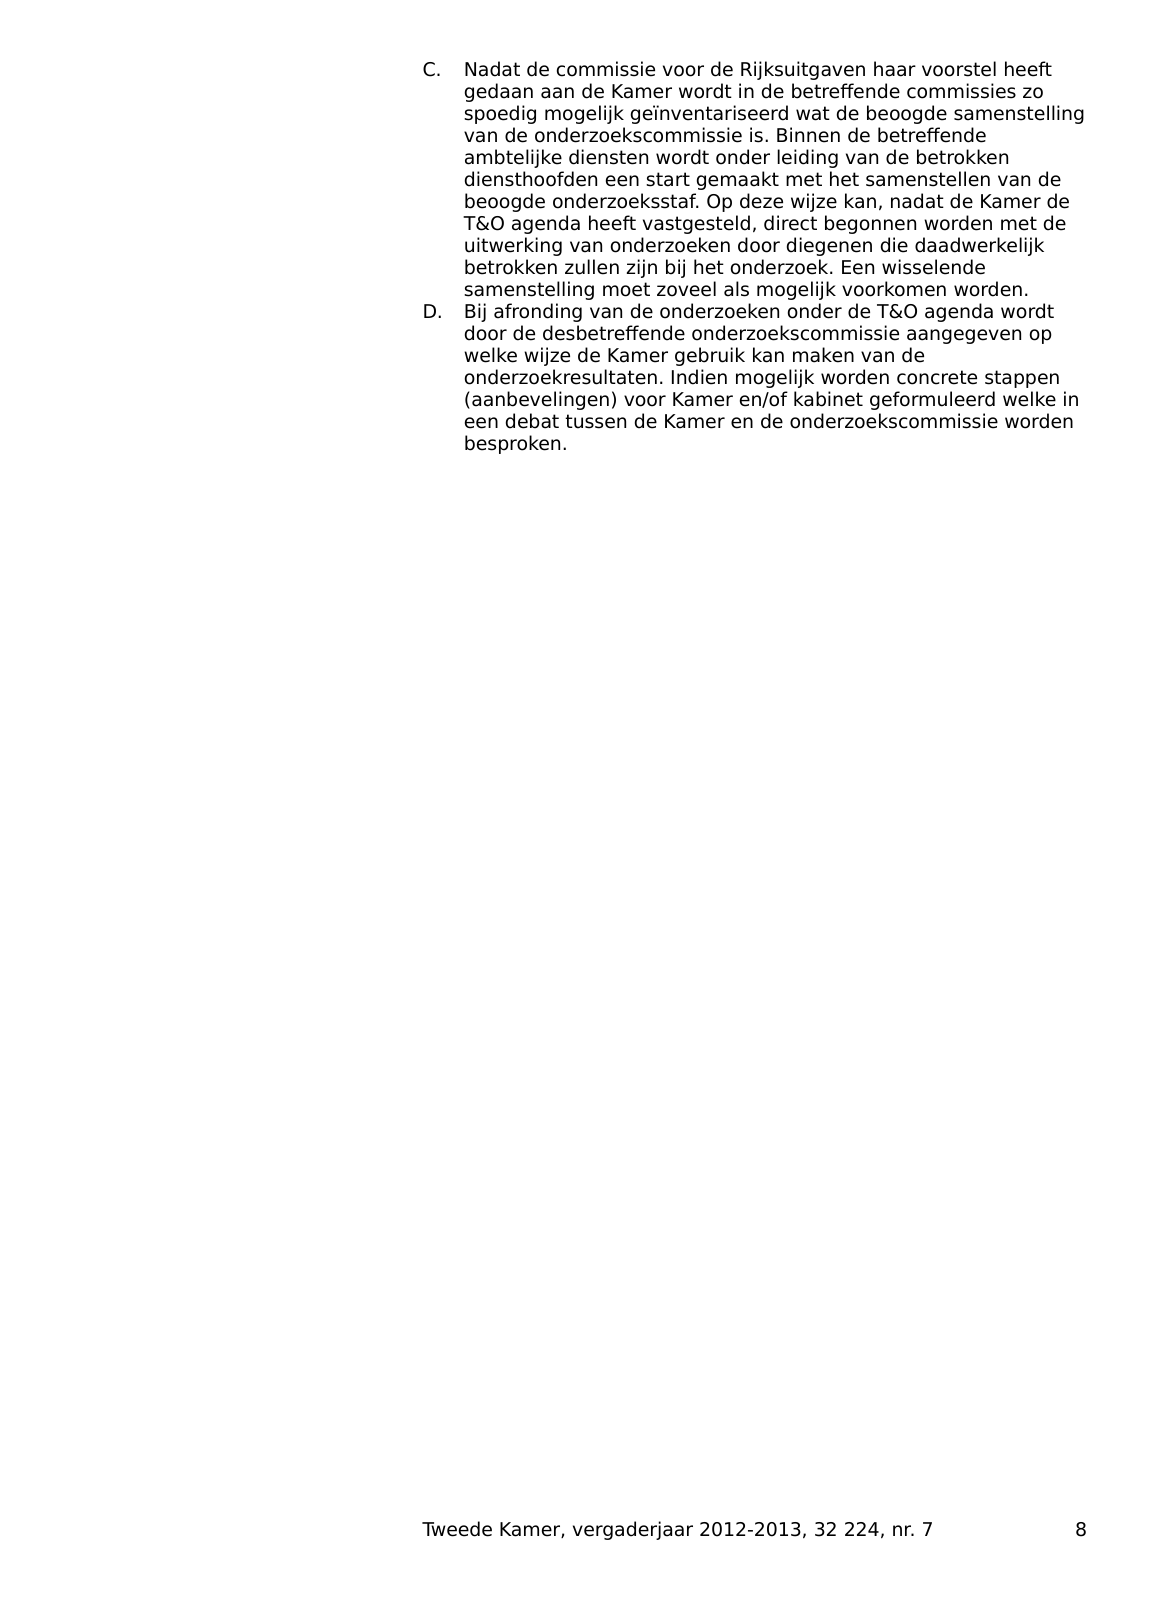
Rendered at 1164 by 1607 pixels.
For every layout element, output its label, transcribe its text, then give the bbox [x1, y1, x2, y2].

text C. Nadat de commissie voor de Rijksuitgaven haar voorstel heeft gedaan aan de Kamer wordt in de betreffende commissies zo spoedig mogelijk geïnventariseerd wat de beoogde samenstelling van de onderzoekscommissie is. Binnen de betreffende ambtelijke diensten wordt onder leiding van de betrokken diensthoofden een start gemaakt met het samenstellen van de beoogde onderzoeksstaf. Op deze wijze kan, nadat de Kamer de T&O agenda heeft vastgesteld, direct begonnen worden met de uitwerking van onderzoeken door diegenen die daadwerkelijk betrokken zullen zijn bij het onderzoek. Een wisselende samenstelling moet zoveel als mogelijk voorkomen worden. [422, 59, 1087, 301]
text D. Bij afronding van de onderzoeken onder de T&O agenda wordt door de desbetreffende onderzoekscommissie aangegeven op welke wijze de Kamer gebruik kan maken van de onderzoekresultaten. Indien mogelijk worden concrete stappen (aanbevelingen) voor Kamer en/of kabinet geformuleerd welke in een debat tussen de Kamer en de onderzoekscommissie worden besproken. [422, 301, 1087, 455]
